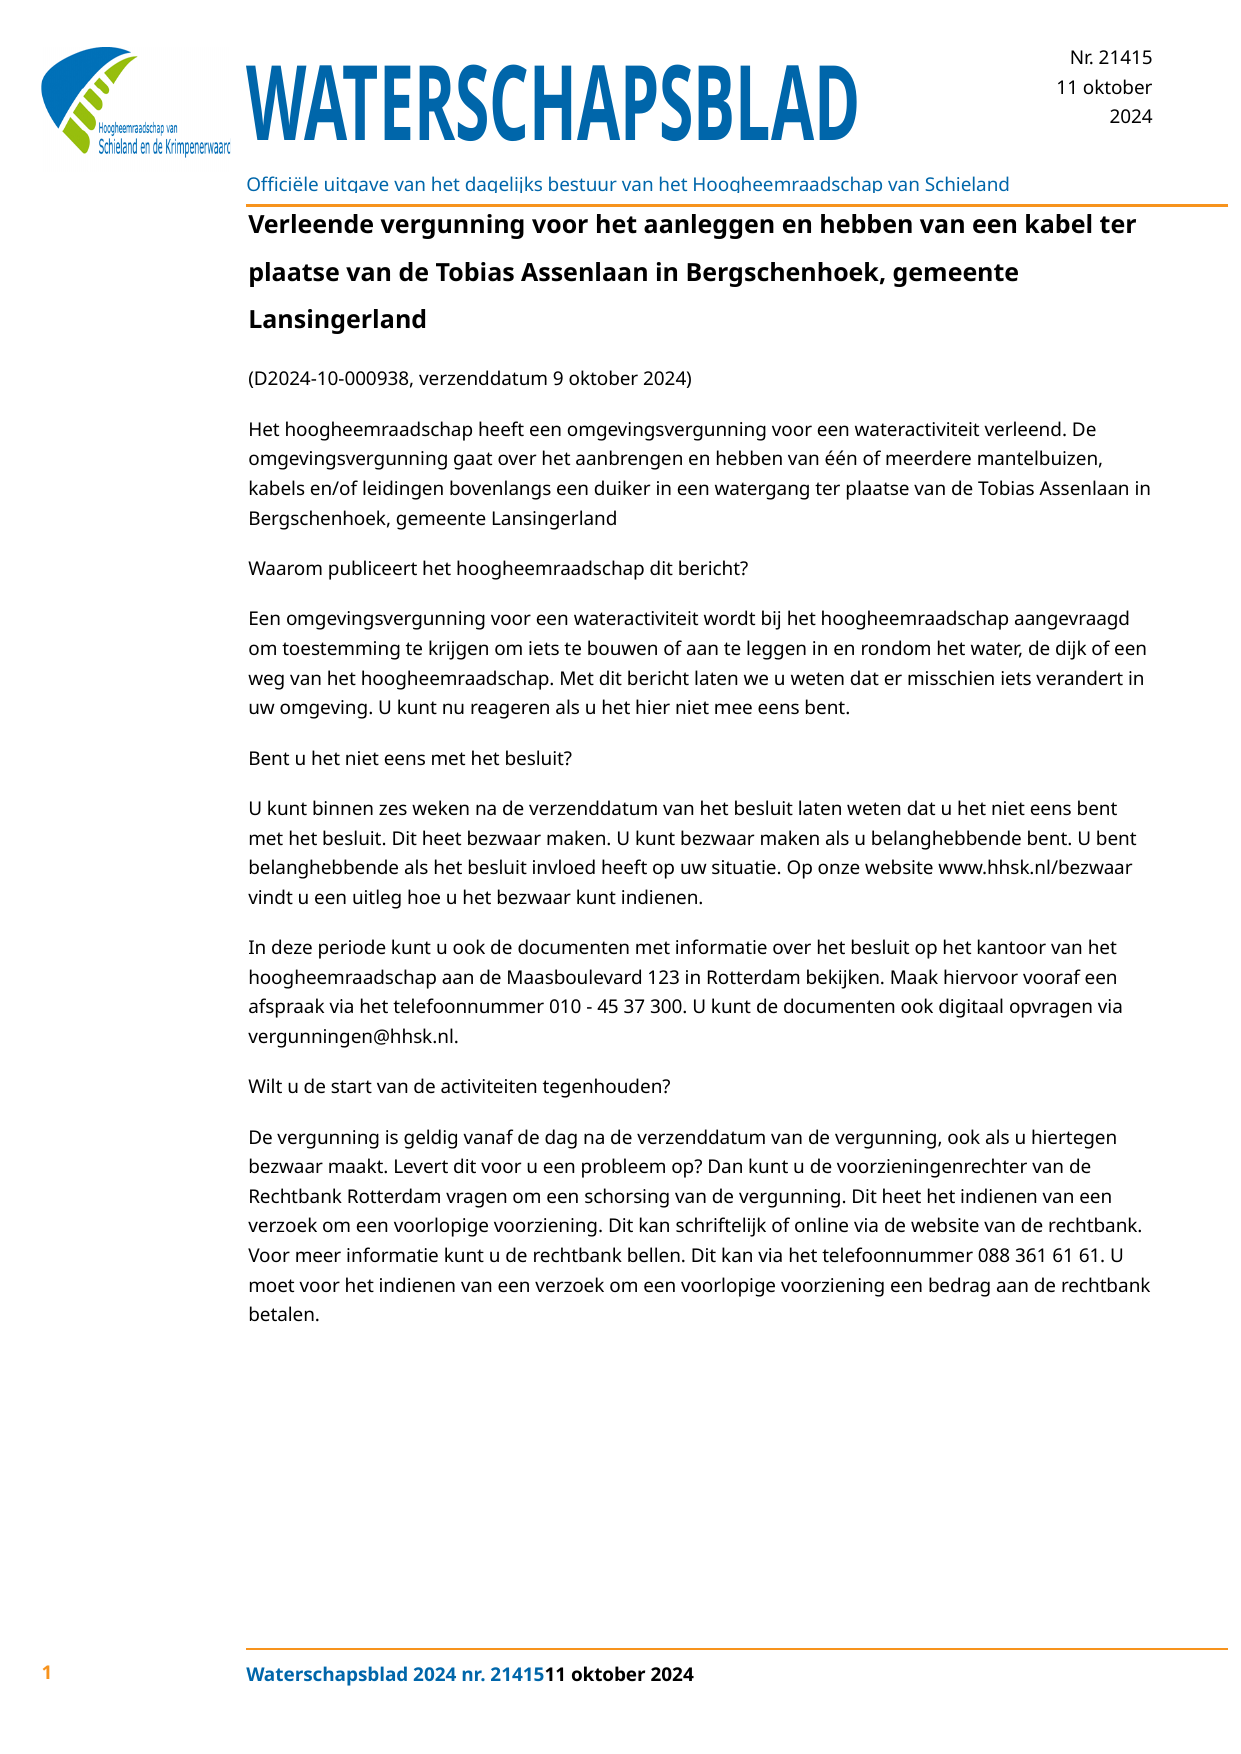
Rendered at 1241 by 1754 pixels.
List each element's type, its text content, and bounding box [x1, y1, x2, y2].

text Verleende vergunning voor het aanleggen en hebben van een kabel ter plaatse van de Tobias Assenlaan in Bergschenhoek, gemeente Lansingerland [248, 207, 1152, 336]
picture [41, 47, 231, 172]
text Het hoogheemraadschap heeft een omgevingsvergunning voor een wateractiviteit verleend. De omgevingsvergunning gaat over het aanbrengen en hebben van één of meerdere mantelbuizen, kabels en/of leidingen bovenlangs een duiker in een watergang ter plaatse van de Tobias Assenlaan in Bergschenhoek, gemeente Lansingerland [248, 416, 1152, 530]
text Waarom publiceert het hoogheemraadschap dit bericht? [248, 555, 1152, 581]
text U kunt binnen zes weken na de verzenddatum van het besluit laten weten dat u het niet eens bent met het besluit. Dit heet bezwaar maken. U kunt bezwaar maken als u belanghebbende bent. U bent belanghebbende als het besluit invloed heeft op uw situatie. Op onze website www.hhsk.nl/bezwaar vindt u een uitleg hoe u het bezwaar kunt indienen. [248, 795, 1152, 909]
text Wilt u de start van de activiteiten tegenhouden? [248, 1073, 1152, 1099]
text (D2024-10-000938, verzenddatum 9 oktober 2024) [248, 366, 1152, 391]
text Een omgevingsvergunning voor een wateractiviteit wordt bij het hoogheemraadschap aangevraagd om toestemming te krijgen om iets te bouwen of aan te leggen in en rondom het water, de dijk of een weg van het hoogheemraadschap. Met dit bericht laten we u weten dat er misschien iets verandert in uw omgeving. U kunt nu reageren als u het hier niet mee eens bent. [248, 606, 1152, 720]
text De vergunning is geldig vanaf de dag na de verzenddatum van de vergunning, ook als u hiertegen bezwaar maakt. Levert dit voor u een probleem op? Dan kunt u de voorzieningenrechter van de Rechtbank Rotterdam vragen om een schorsing van de vergunning. Dit heet het indienen van een verzoek om een voorlopige voorziening. Dit kan schriftelijk of online via de website van de rechtbank. Voor meer informatie kunt u de rechtbank bellen. Dit kan via het telefoonnummer 088 361 61 61. U moet voor het indienen van een verzoek om een voorlopige voorziening een bedrag aan de rechtbank betalen. [248, 1124, 1152, 1327]
text In deze periode kunt u ook de documenten met informatie over het besluit op het kantoor van het hoogheemraadschap aan de Maasboulevard 123 in Rotterdam bekijken. Maak hiervoor vooraf een afspraak via het telefoonnummer 010 - 45 37 300. U kunt de documenten ook digitaal opvragen via vergunningen@hhsk.nl. [248, 934, 1152, 1049]
text Bent u het niet eens met het besluit? [248, 745, 1152, 770]
